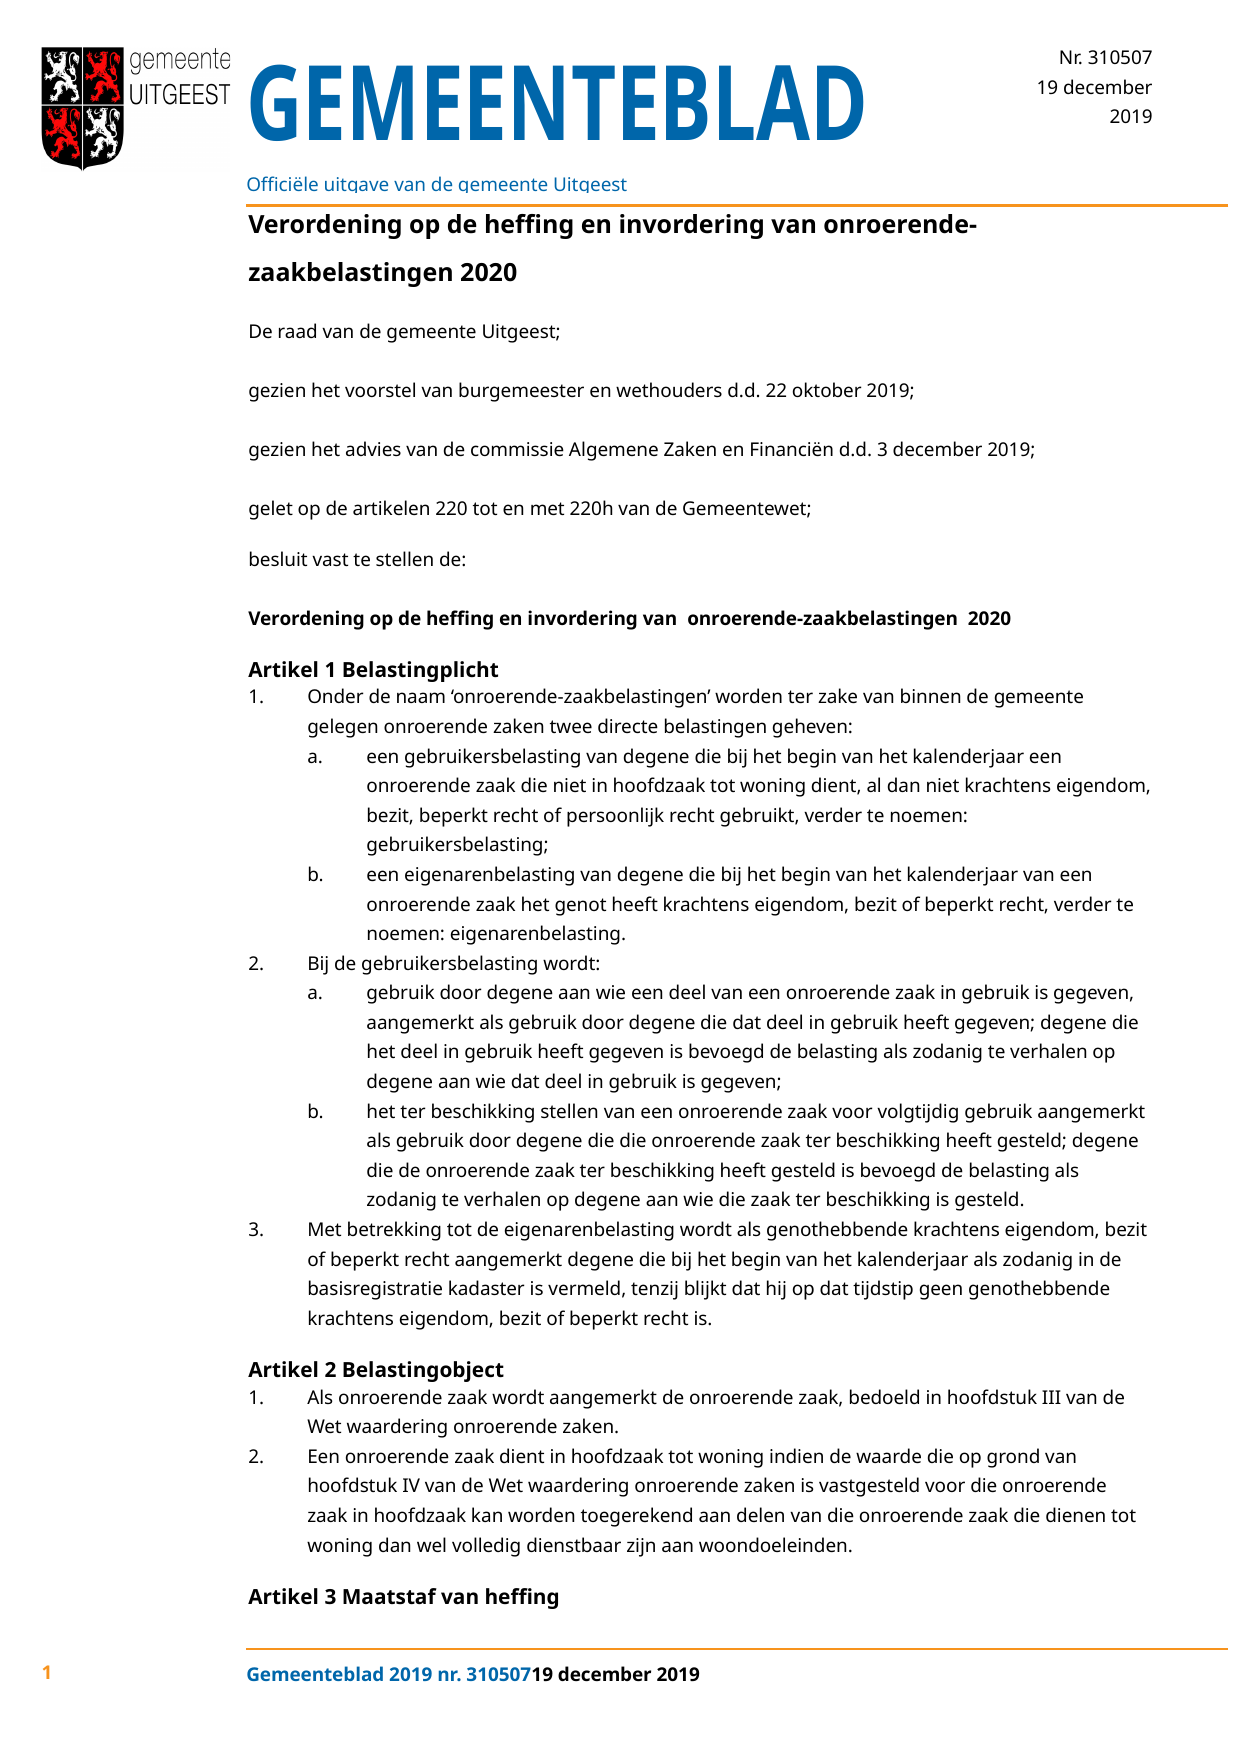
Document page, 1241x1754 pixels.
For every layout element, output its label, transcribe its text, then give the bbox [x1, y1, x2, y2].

list gebruik door degene aan wie een deel van een onroerende zaak in gebruik is gegeven, aangemerkt als gebruik door degene die dat deel in gebruik heeft gegeven; degene die het deel in gebruik heeft gegeven is bevoegd de belasting als zodanig te verhalen op degene aan wie dat deel in gebruik is gegeven; [307, 979, 1152, 1094]
list een gebruikersbelasting van degene die bij het begin van het kalenderjaar een onroerende zaak die niet in hoofdzaak tot woning dient, al dan niet krachtens eigendom, bezit, beperkt recht of persoonlijk recht gebruikt, verder te noemen: gebruikersbelasting; [307, 743, 1152, 857]
text Verordening op de heffing en invordering van onroerende-zaakbelastingen 2020 [248, 207, 1152, 288]
text De raad van de gemeente Uitgeest; [248, 318, 1152, 344]
picture [41, 47, 231, 172]
text gelet op de artikelen 220 tot en met 220h van de Gemeentewet; [248, 495, 1152, 521]
text gezien het advies van de commissie Algemene Zaken en Financiën d.d. 3 december 2019; [248, 436, 1152, 462]
list Een onroerende zaak dient in hoofdzaak tot woning indien de waarde die op grond van hoofdstuk IV van de Wet waardering onroerende zaken is vastgesteld voor die onroerende zaak in hoofdzaak kan worden toegerekend aan delen van die onroerende zaak die dienen tot woning dan wel volledig dienstbaar zijn aan woondoeleinden. [248, 1443, 1152, 1557]
list Met betrekking tot de eigenarenbelasting wordt als genothebbende krachtens eigendom, bezit of beperkt recht aangemerkt degene die bij het begin van het kalenderjaar als zodanig in de basisregistratie kadaster is vermeld, tenzij blijkt dat hij op dat tijdstip geen genothebbende krachtens eigendom, bezit of beperkt recht is. [248, 1216, 1152, 1331]
list Als onroerende zaak wordt aangemerkt de onroerende zaak, bedoeld in hoofdstuk III van de Wet waardering onroerende zaken. [248, 1384, 1152, 1439]
text Artikel 2 Belastingobject [248, 1355, 1152, 1384]
text Artikel 1 Belastingplicht [248, 655, 1152, 684]
list een eigenarenbelasting van degene die bij het begin van het kalenderjaar van een onroerende zaak het genot heeft krachtens eigendom, bezit of beperkt recht, verder te noemen: eigenarenbelasting. [307, 861, 1152, 946]
text gezien het voorstel van burgemeester en wethouders d.d. 22 oktober 2019; [248, 377, 1152, 403]
text Verordening op de heffing en invordering van onroerende-zaakbelastingen 2020 [248, 605, 1152, 631]
list Bij de gebruikersbelasting wordt: [248, 950, 1152, 976]
text Artikel 3 Maatstaf van heffing [248, 1582, 1152, 1611]
list Onder de naam ‘onroerende-zaakbelastingen’ worden ter zake van binnen de gemeente gelegen onroerende zaken twee directe belastingen geheven: [248, 684, 1152, 739]
text besluit vast te stellen de: [248, 546, 1152, 571]
list het ter beschikking stellen van een onroerende zaak voor volgtijdig gebruik aangemerkt als gebruik door degene die die onroerende zaak ter beschikking heeft gesteld; degene die de onroerende zaak ter beschikking heeft gesteld is bevoegd de belasting als zodanig te verhalen op degene aan wie die zaak ter beschikking is gesteld. [307, 1098, 1152, 1212]
